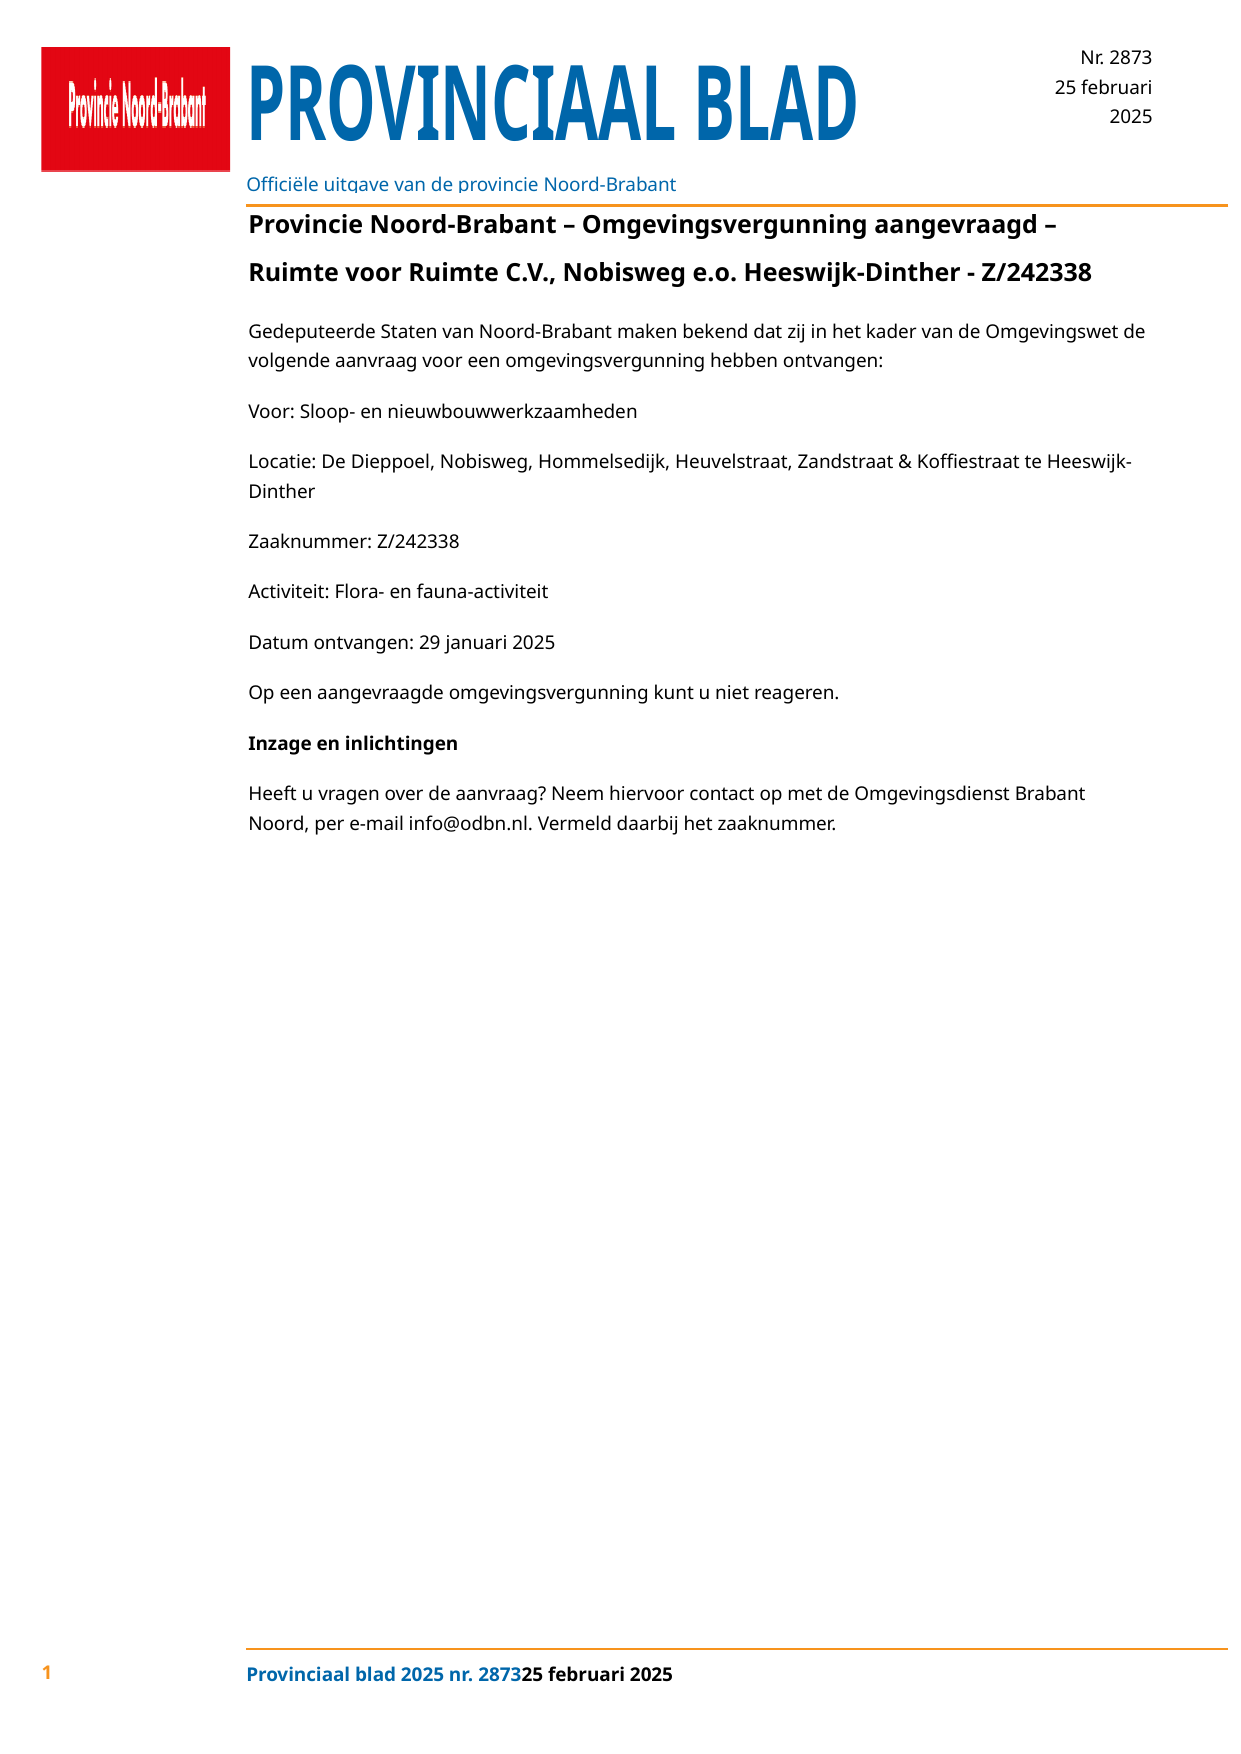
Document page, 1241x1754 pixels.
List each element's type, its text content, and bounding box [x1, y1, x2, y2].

text Datum ontvangen: 29 januari 2025 [248, 629, 1152, 655]
text Zaaknummer: Z/242338 [248, 528, 1152, 554]
text Provincie Noord-Brabant – Omgevingsvergunning aangevraagd – Ruimte voor Ruimte C.V., Nobisweg e.o. Heeswijk-Dinther - Z/242338 [248, 207, 1152, 288]
text Inzage en inlichtingen [248, 730, 1152, 756]
text Op een aangevraagde omgevingsvergunning kunt u niet reageren. [248, 679, 1152, 705]
text Heeft u vragen over de aanvraag? Neem hiervoor contact op met de Omgevingsdienst Brabant Noord, per e-mail info@odbn.nl. Vermeld daarbij het zaaknummer. [248, 780, 1152, 836]
picture [41, 47, 231, 172]
text Gedeputeerde Staten van Noord-Brabant maken bekend dat zij in het kader van de Omgevingswet de volgende aanvraag voor een omgevingsvergunning hebben ontvangen: [248, 318, 1152, 373]
text Activiteit: Flora- en fauna-activiteit [248, 579, 1152, 604]
text Locatie: De Dieppoel, Nobisweg, Hommelsedijk, Heuvelstraat, Zandstraat & Koffiestraat te Heeswijk-Dinther [248, 448, 1152, 504]
text Voor: Sloop- en nieuwbouwwerkzaamheden [248, 398, 1152, 424]
